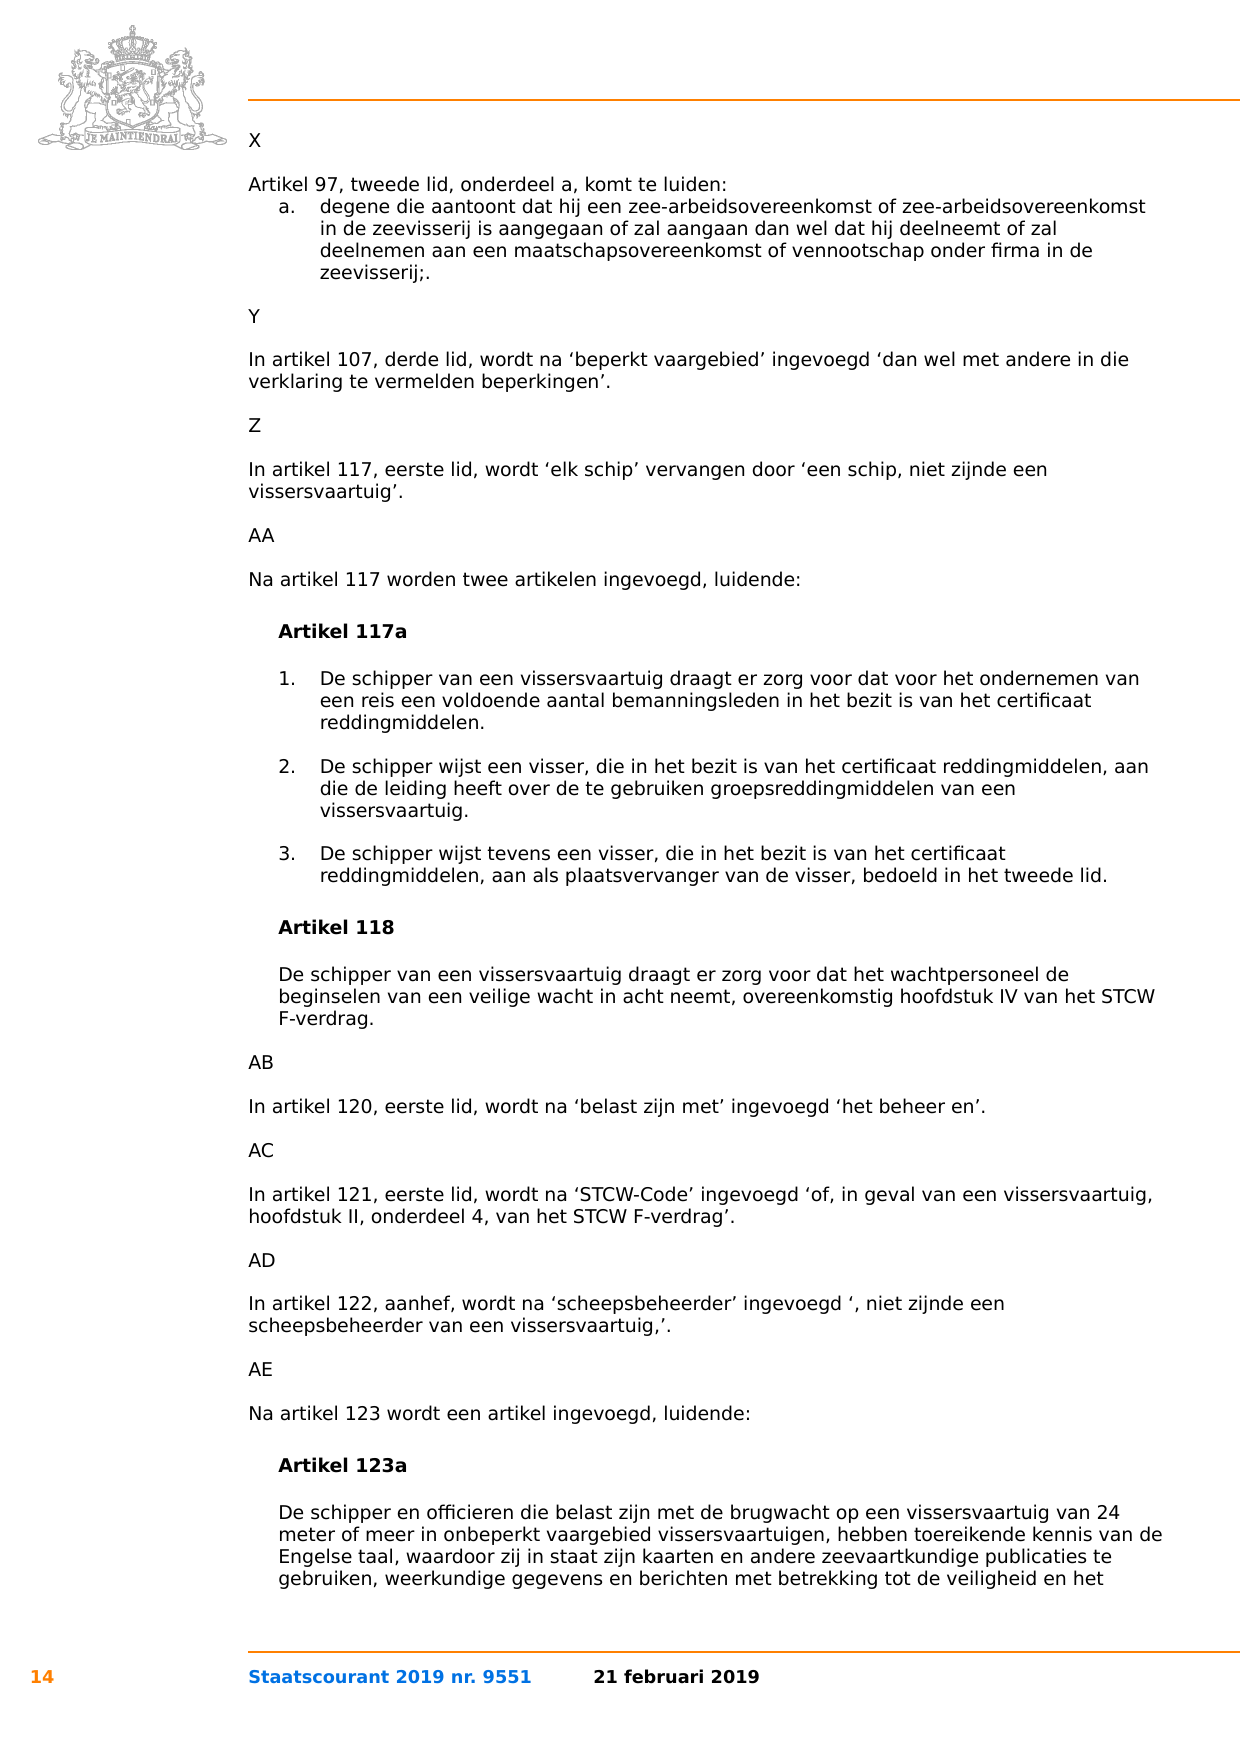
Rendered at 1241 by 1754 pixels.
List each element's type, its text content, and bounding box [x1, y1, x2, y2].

text Na artikel 123 wordt een artikel ingevoegd, luidende: [248, 1403, 1163, 1425]
subtitle Artikel 123a [278, 1455, 1163, 1477]
text Artikel 97, tweede lid, onderdeel a, komt te luiden: [248, 174, 1163, 196]
text In artikel 107, derde lid, wordt na ‘beperkt vaargebied’ ingevoegd ‘dan wel met andere in die verklaring te vermelden beperkingen’. [248, 349, 1163, 393]
text Na artikel 117 worden twee artikelen ingevoegd, luidende: [248, 569, 1163, 591]
text De schipper van een vissersvaartuig draagt er zorg voor dat het wachtpersoneel de beginselen van een veilige wacht in acht neemt, overeenkomstig hoofdstuk IV van het STCW F-verdrag. [278, 964, 1163, 1030]
text X [248, 130, 1163, 152]
text In artikel 122, aanhef, wordt na ‘scheepsbeheerder’ ingevoegd ‘, niet zijnde een scheepsbeheerder van een vissersvaartuig,’. [248, 1293, 1163, 1337]
picture [38, 25, 227, 150]
text Z [248, 415, 1163, 437]
text AC [248, 1140, 1163, 1162]
text AA [248, 525, 1163, 547]
text In artikel 121, eerste lid, wordt na ‘STCW-Code’ ingevoegd ‘of, in geval van een vissersvaartuig, hoofdstuk II, onderdeel 4, van het STCW F-verdrag’. [248, 1184, 1163, 1228]
text AB [248, 1052, 1163, 1074]
text 1. De schipper van een vissersvaartuig draagt er zorg voor dat voor het ondernemen van een reis een voldoende aantal bemanningsleden in het bezit is van het certificaat reddingmiddelen. [278, 668, 1163, 734]
text AE [248, 1359, 1163, 1381]
text AD [248, 1249, 1163, 1271]
subtitle Artikel 118 [278, 917, 1163, 939]
subtitle Artikel 117a [278, 621, 1163, 643]
text In artikel 117, eerste lid, wordt ‘elk schip’ vervangen door ‘een schip, niet zijnde een vissersvaartuig’. [248, 459, 1163, 503]
text De schipper en officieren die belast zijn met de brugwacht op een vissersvaartuig van 24 meter of meer in onbeperkt vaargebied vissersvaartuigen, hebben toereikende kennis van de Engelse taal, waardoor zij in staat zijn kaarten en andere zeevaartkundige publicaties te gebruiken, weerkundige gegevens en berichten met betrekking tot de veiligheid en het [278, 1502, 1163, 1590]
text Y [248, 306, 1163, 327]
text In artikel 120, eerste lid, wordt na ‘belast zijn met’ ingevoegd ‘het beheer en’. [248, 1096, 1163, 1118]
text 3. De schipper wijst tevens een visser, die in het bezit is van het certificaat reddingmiddelen, aan als plaatsvervanger van de visser, bedoeld in het tweede lid. [278, 843, 1163, 887]
text a. degene die aantoont dat hij een zee-arbeidsovereenkomst of zee-arbeidsovereenkomst in de zeevisserij is aangegaan of zal aangaan dan wel dat hij deelneemt of zal deelnemen aan een maatschapsovereenkomst of vennootschap onder firma in de zeevisserij;. [278, 196, 1163, 284]
text 2. De schipper wijst een visser, die in het bezit is van het certificaat reddingmiddelen, aan die de leiding heeft over de te gebruiken groepsreddingmiddelen van een vissersvaartuig. [278, 756, 1163, 821]
